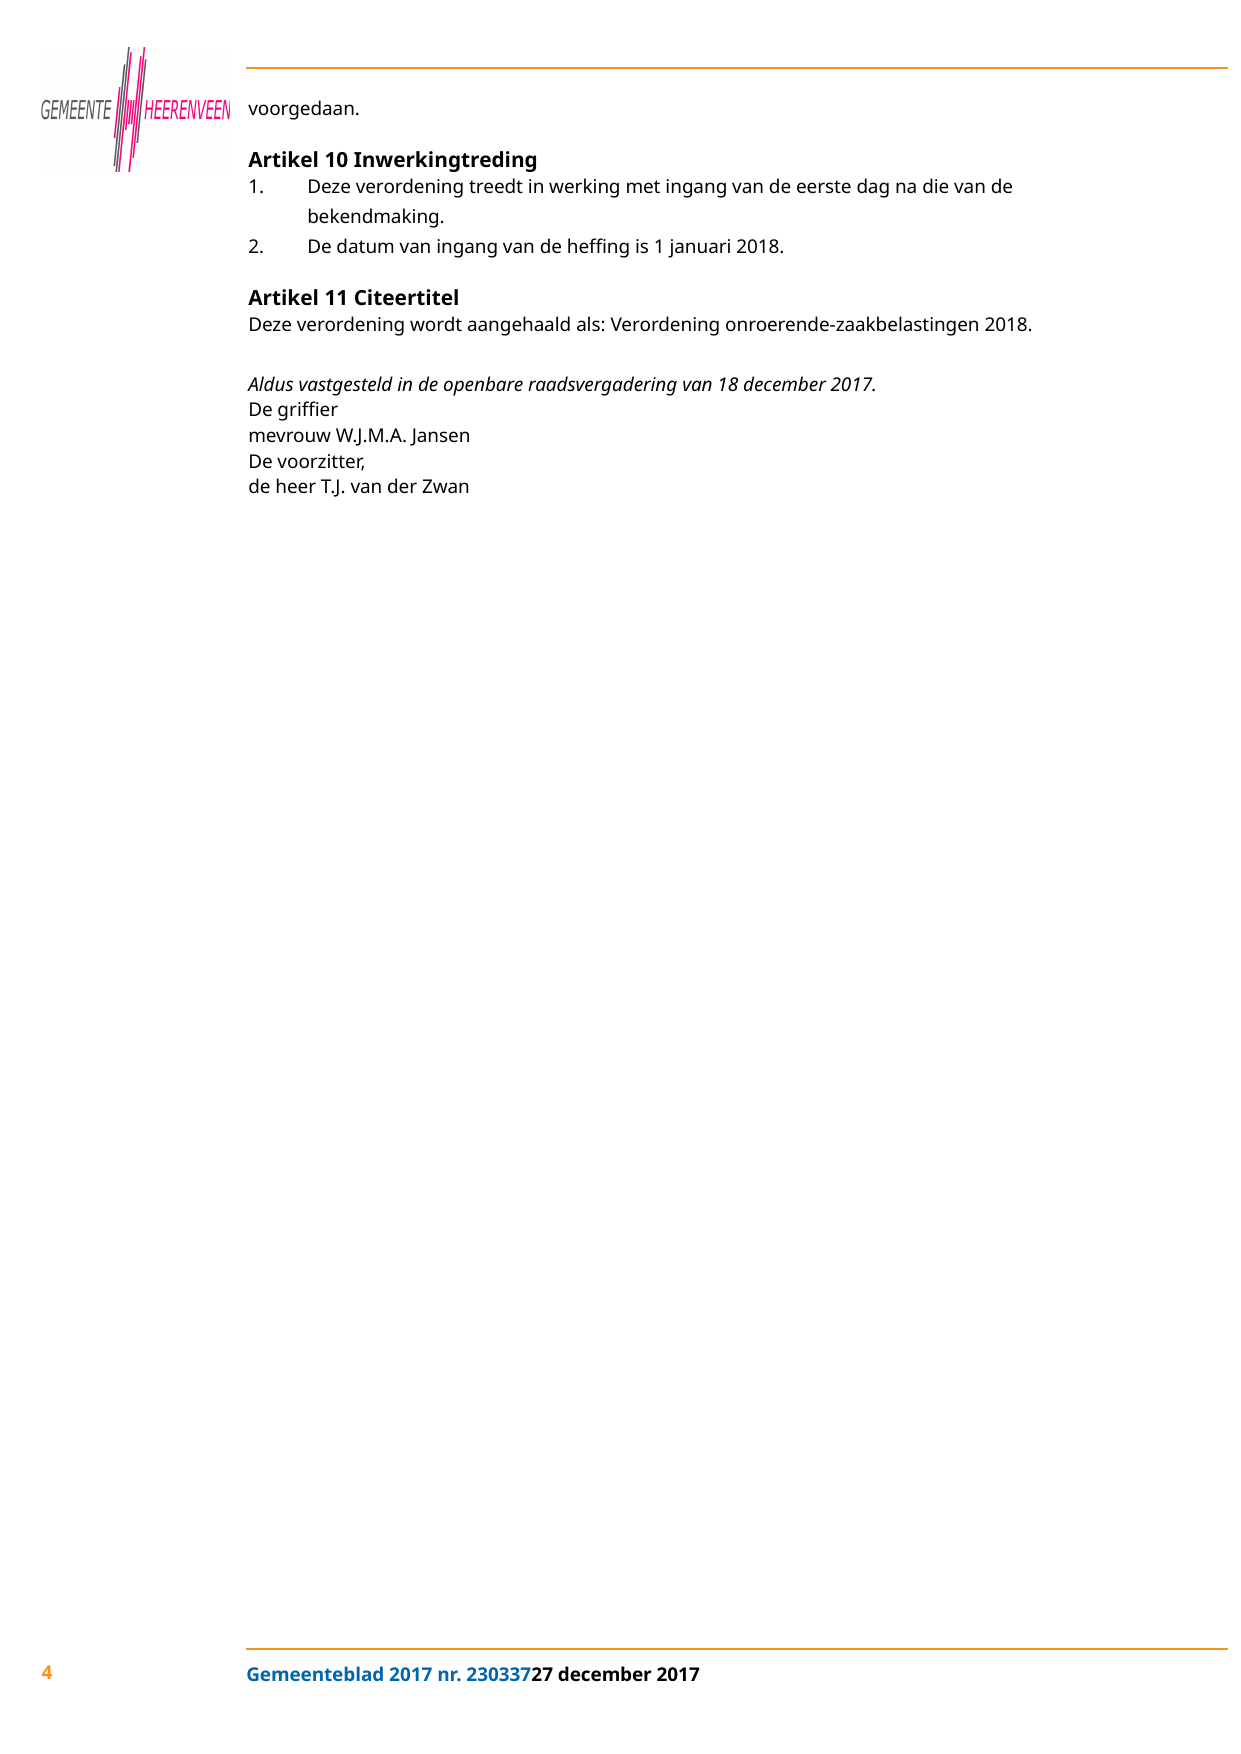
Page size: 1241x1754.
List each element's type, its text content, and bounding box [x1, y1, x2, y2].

text De griffier [248, 397, 1152, 422]
text Deze verordening wordt aangehaald als: Verordening onroerende-zaakbelastingen 2018. [248, 312, 1152, 337]
picture [41, 47, 231, 172]
text De voorzitter, [248, 448, 1152, 474]
text Aldus vastgesteld in de openbare raadsvergadering van 18 december 2017. [248, 371, 1152, 397]
text de heer T.J. van der Zwan [248, 474, 1152, 499]
text mevrouw W.J.M.A. Jansen [248, 422, 1152, 448]
list De datum van ingang van de heffing is 1 januari 2018. [248, 233, 1152, 258]
text Artikel 10 Inwerkingtreding [248, 145, 1152, 174]
text voorgedaan. [248, 95, 1152, 121]
list Deze verordening treedt in werking met ingang van de eerste dag na die van de bekendmaking. [248, 174, 1152, 229]
text Artikel 11 Citeertitel [248, 283, 1152, 312]
